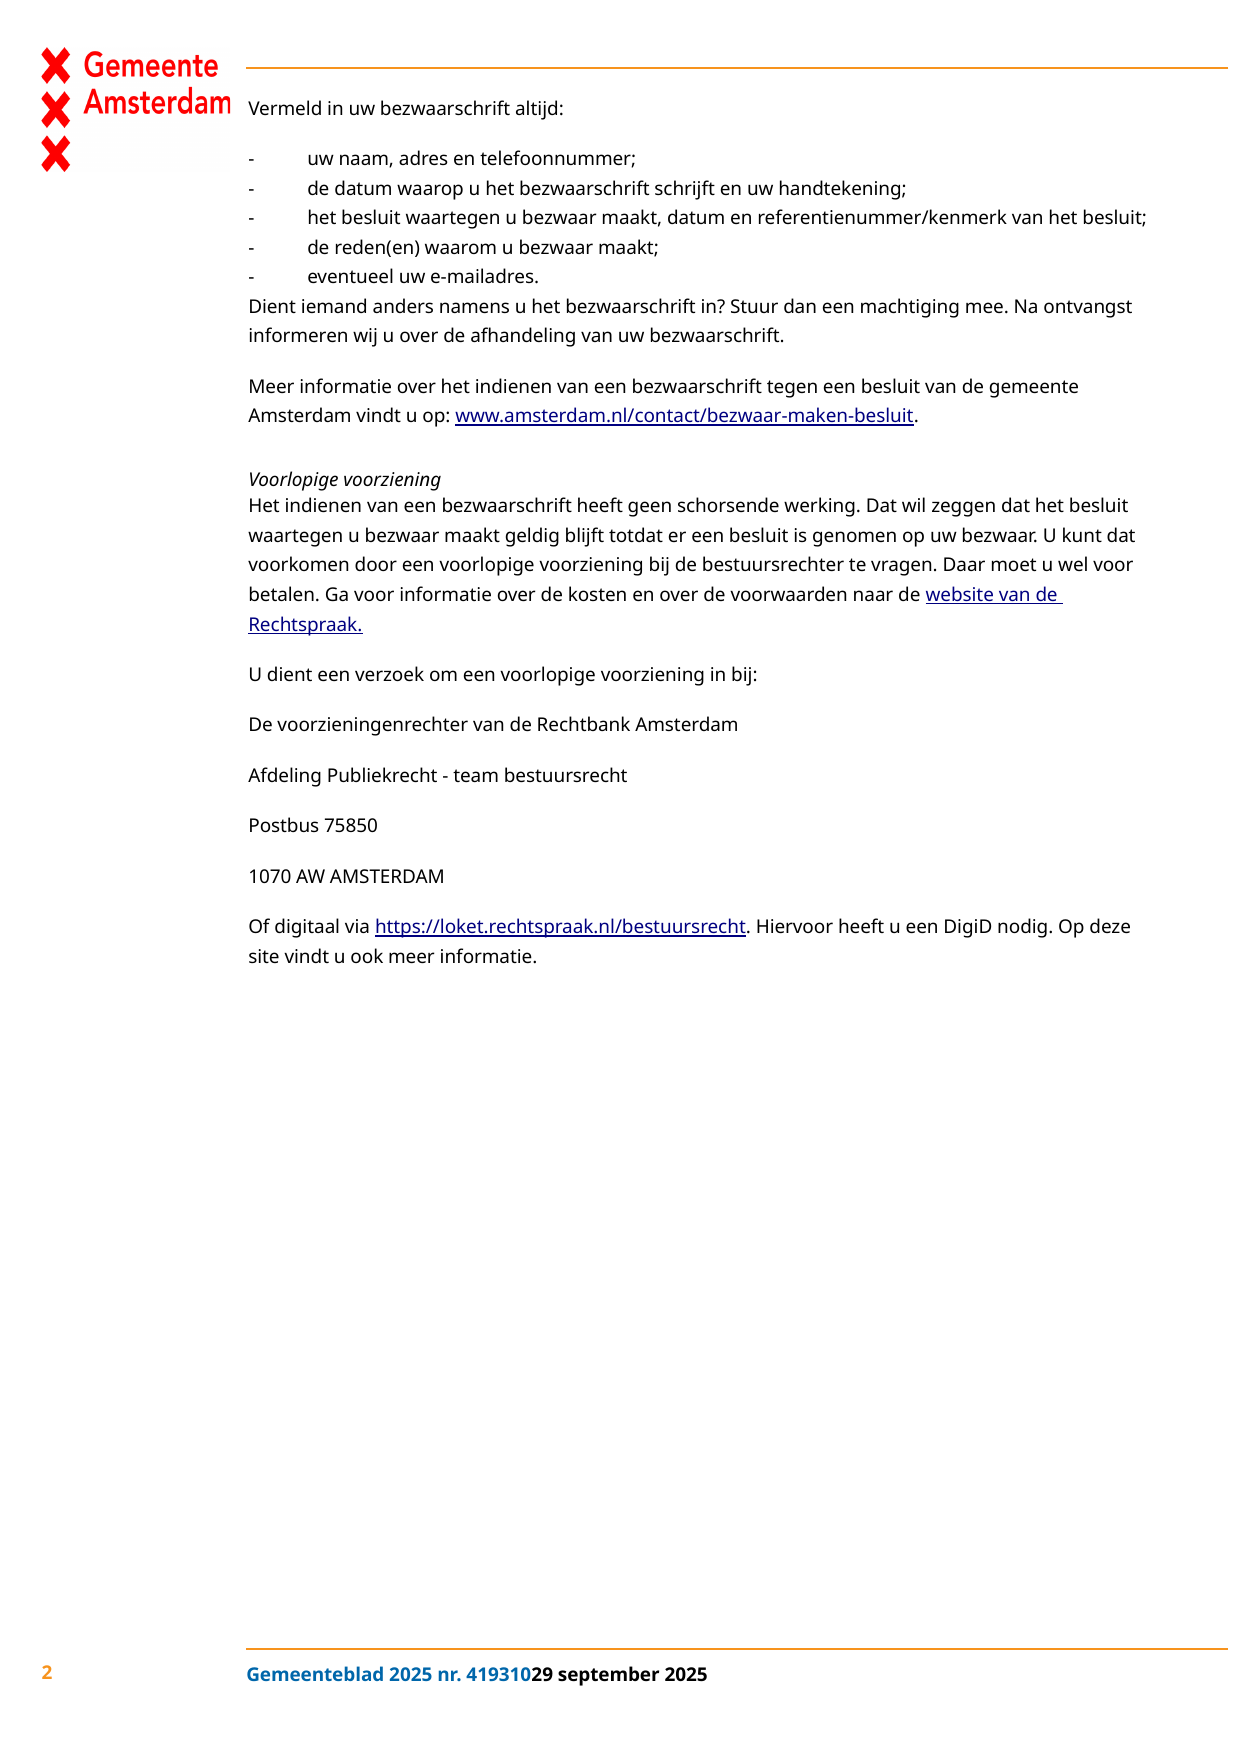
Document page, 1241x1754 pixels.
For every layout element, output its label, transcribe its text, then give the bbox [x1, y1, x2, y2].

text Het indienen van een bezwaarschrift heeft geen schorsende werking. Dat wil zeggen dat het besluit waartegen u bezwaar maakt geldig blijft totdat er een besluit is genomen op uw bezwaar. U kunt dat voorkomen door een voorlopige voorziening bij de bestuursrechter te vragen. Daar moet u wel voor betalen. Ga voor informatie over de kosten en over de voorwaarden naar de website van de Rechtspraak. [248, 492, 1152, 636]
list de datum waarop u het bezwaarschrift schrijft en uw handtekening; [248, 175, 1152, 201]
list uw naam, adres en telefoonnummer; [248, 145, 1152, 171]
text De voorzieningenrechter van de Rechtbank Amsterdam [248, 712, 1152, 737]
picture [41, 47, 231, 172]
text 1070 AW AMSTERDAM [248, 863, 1152, 888]
text Meer informatie over het indienen van een bezwaarschrift tegen een besluit van de gemeente Amsterdam vindt u op: www.amsterdam.nl/contact/bezwaar-maken-besluit. [248, 373, 1152, 428]
list de reden(en) waarom u bezwaar maakt; [248, 234, 1152, 260]
text Vermeld in uw bezwaarschrift altijd: [248, 95, 1152, 121]
text U dient een verzoek om een voorlopige voorziening in bij: [248, 661, 1152, 687]
text Afdeling Publiekrecht - team bestuursrecht [248, 762, 1152, 788]
text Voorlopige voorziening [248, 467, 1152, 492]
list het besluit waartegen u bezwaar maakt, datum en referentienummer/kenmerk van het besluit; [248, 204, 1152, 230]
text Postbus 75850 [248, 812, 1152, 838]
list eventueel uw e-mailadres. [248, 263, 1152, 289]
text Of digitaal via https://loket.rechtspraak.nl/bestuursrecht. Hiervoor heeft u een DigiD nodig. Op deze site vindt u ook meer informatie. [248, 913, 1152, 968]
text Dient iemand anders namens u het bezwaarschrift in? Stuur dan een machtiging mee. Na ontvangst informeren wij u over de afhandeling van uw bezwaarschrift. [248, 293, 1152, 348]
